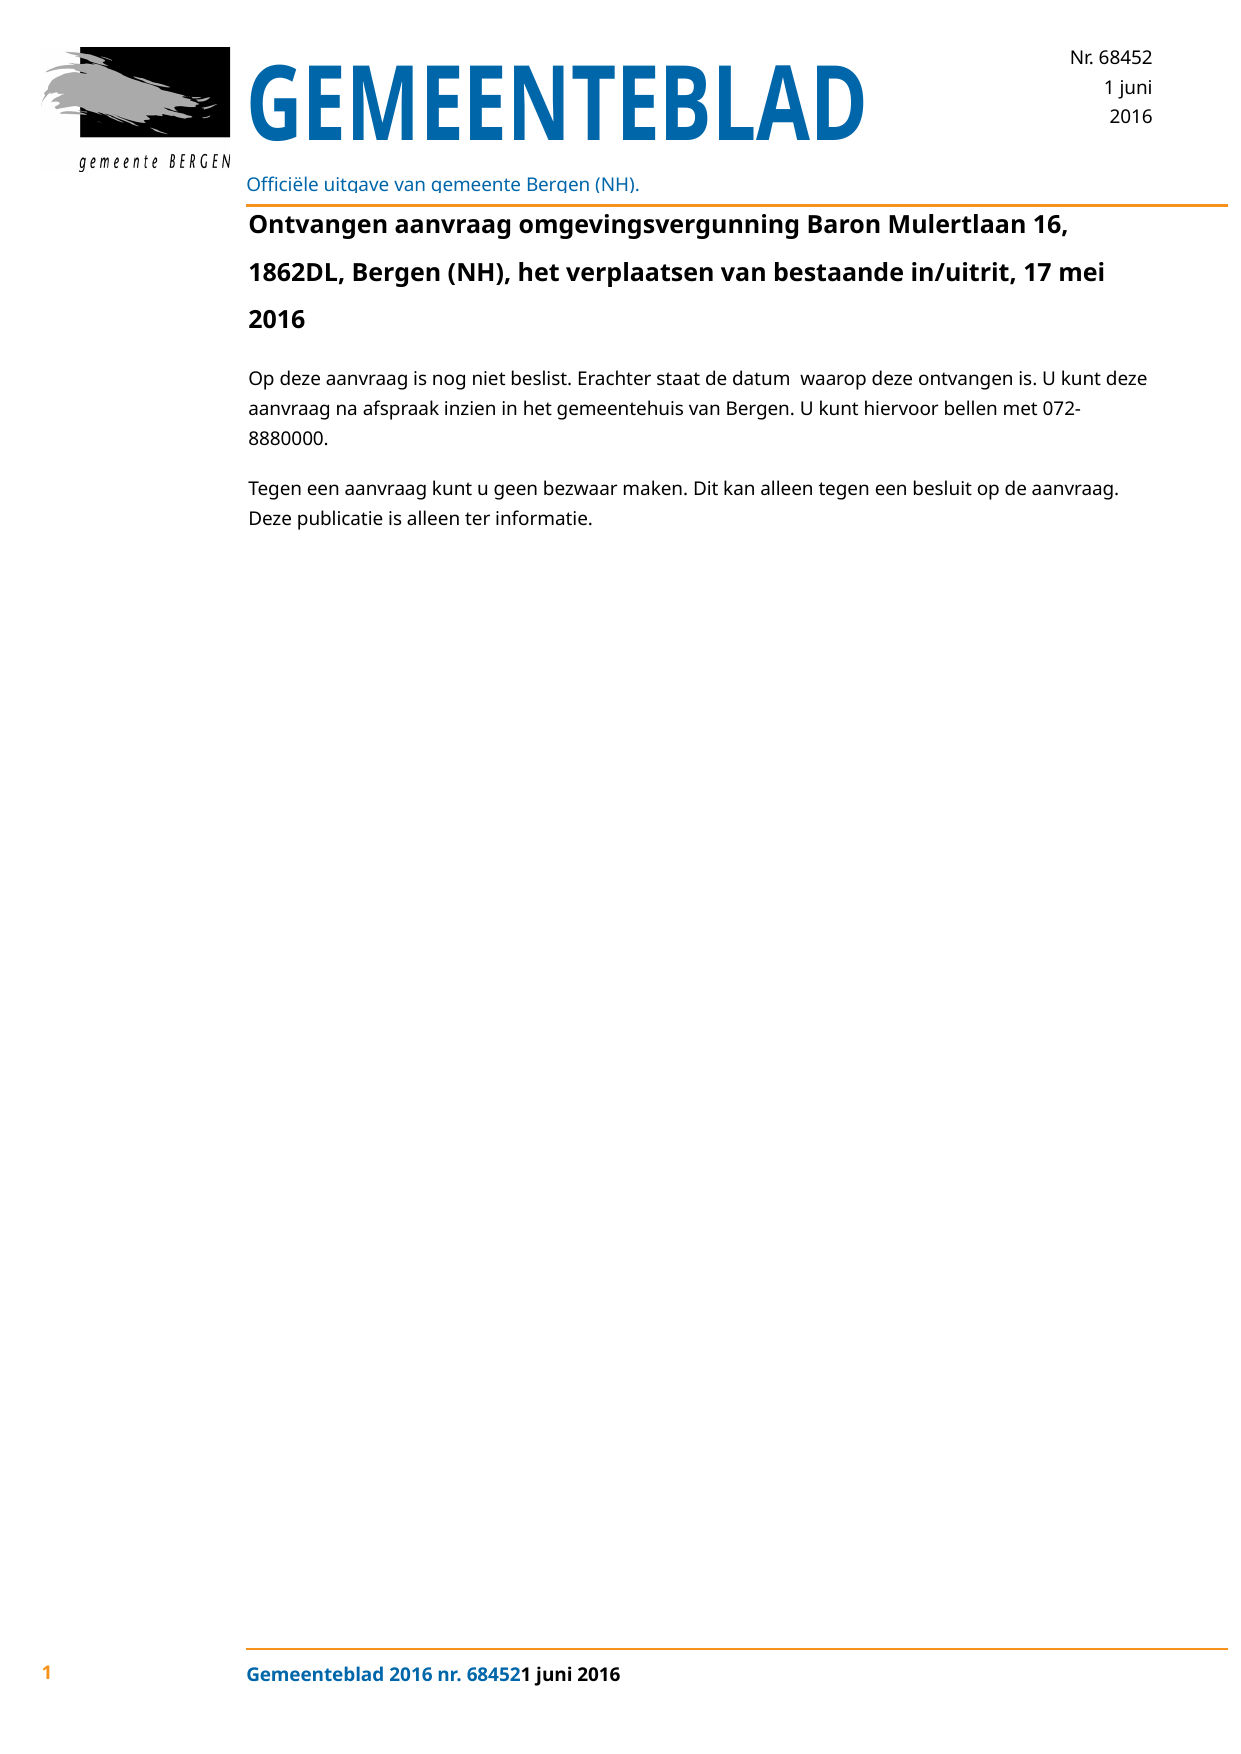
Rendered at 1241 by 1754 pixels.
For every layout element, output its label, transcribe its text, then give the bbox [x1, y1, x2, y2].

picture [41, 47, 231, 172]
text Ontvangen aanvraag omgevingsvergunning Baron Mulertlaan 16, 1862DL, Bergen (NH), het verplaatsen van bestaande in/uitrit, 17 mei 2016 [248, 207, 1152, 336]
text Tegen een aanvraag kunt u geen bezwaar maken. Dit kan alleen tegen een besluit op de aanvraag. Deze publicatie is alleen ter informatie. [248, 475, 1152, 530]
text Op deze aanvraag is nog niet beslist. Erachter staat de datum waarop deze ontvangen is. U kunt deze aanvraag na afspraak inzien in het gemeentehuis van Bergen. U kunt hiervoor bellen met 072-8880000. [248, 366, 1152, 450]
